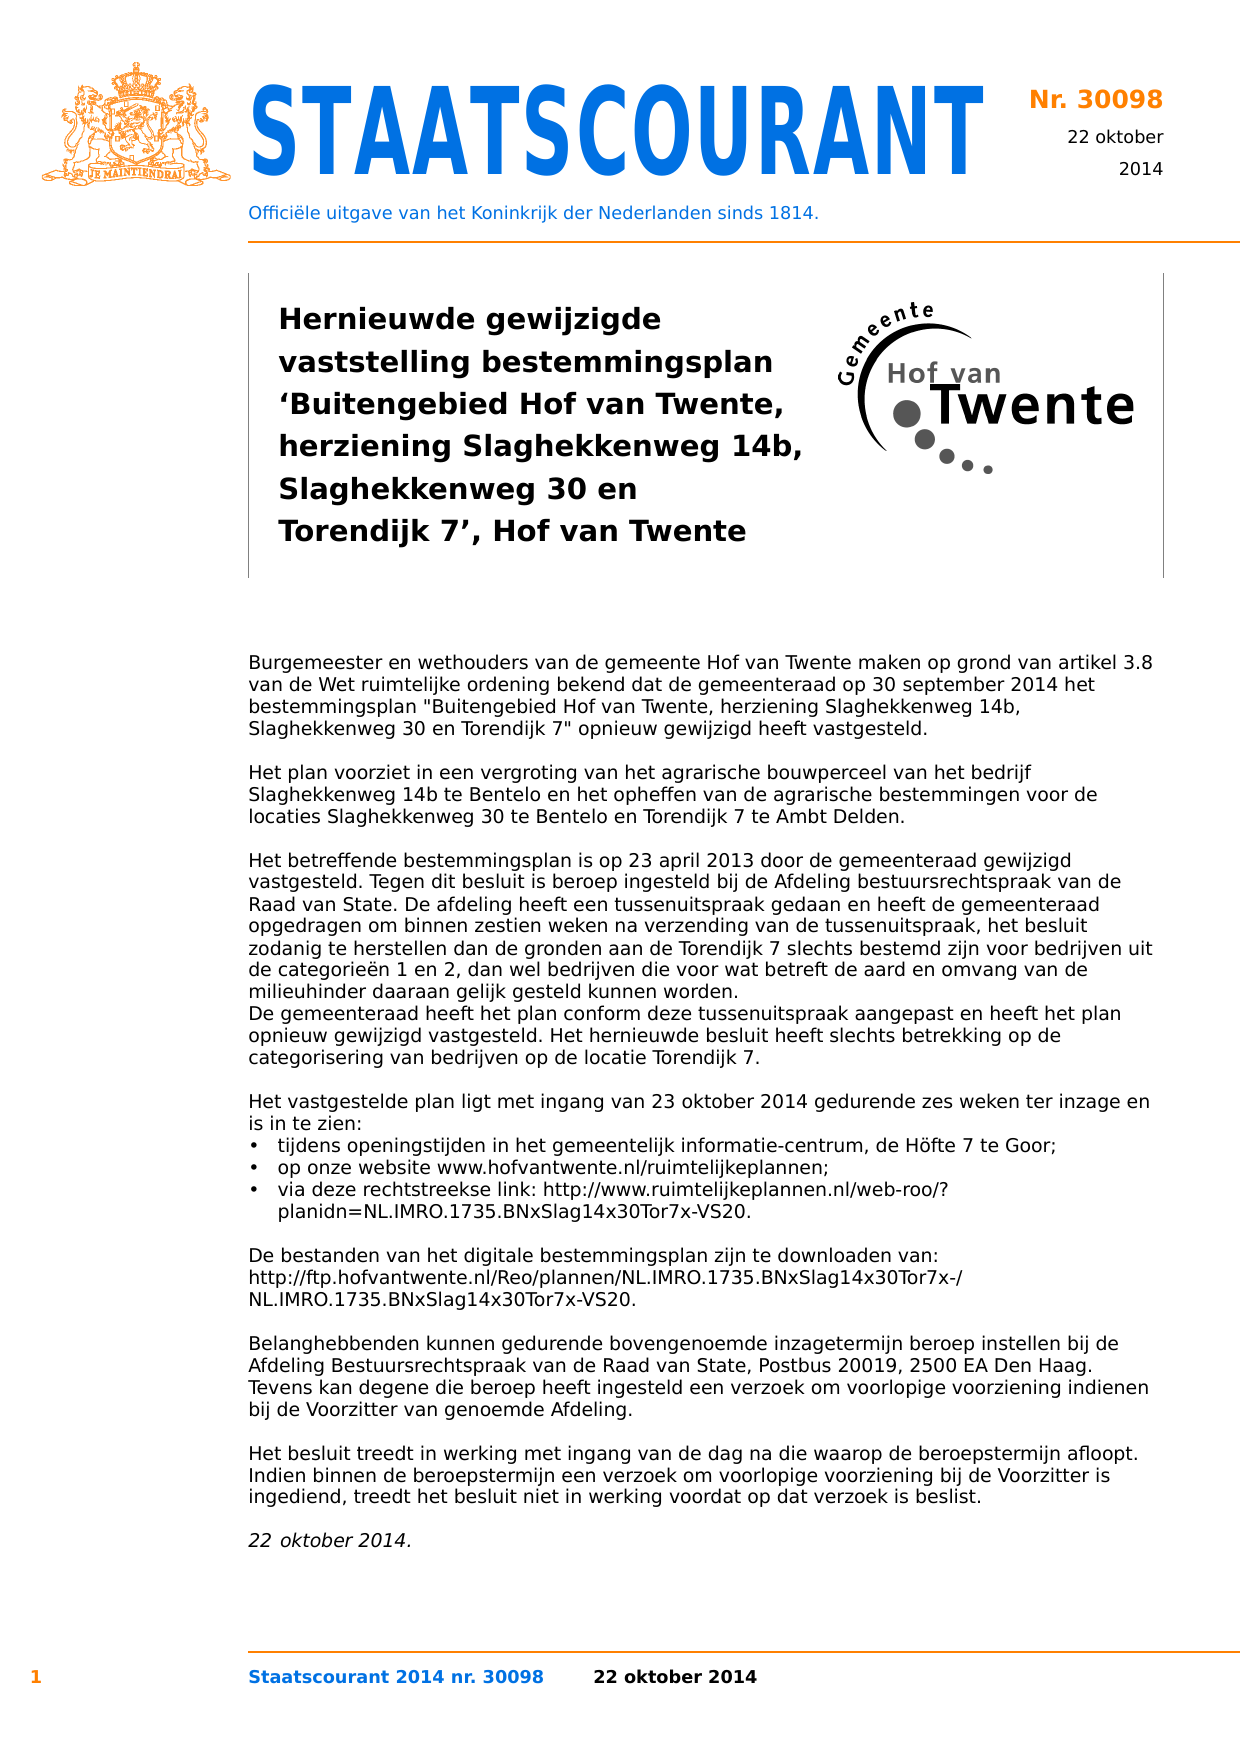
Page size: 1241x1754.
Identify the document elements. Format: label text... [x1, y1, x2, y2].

text Het besluit treedt in werking met ingang van de dag na die waarop de beroepstermijn afloopt. [248, 1442, 1163, 1464]
text De bestanden van het digitale bestemmingsplan zijn te downloaden van: http://ftp.hofvantwente.nl/Reo/plannen/NL.IMRO.1735.BNxSlag14x30Tor7x-/NL.IMRO.1735.BNxSlag14x30Tor7x-VS20. [248, 1245, 1163, 1311]
text Het vastgestelde plan ligt met ingang van 23 oktober 2014 gedurende zes weken ter inzage en is in te zien: [248, 1091, 1163, 1135]
text Indien binnen de beroepstermijn een verzoek om voorlopige voorziening bij de Voorzitter is ingediend, treedt het besluit niet in werking voordat op dat verzoek is beslist. [248, 1464, 1163, 1508]
table_header Nr. 30098 [998, 62, 1240, 121]
text • via deze rechtstreekse link: http://www.ruimtelijkeplannen.nl/web-roo/?planidn=NL.IMRO.1735.BNxSlag14x30Tor7x-VS20. [248, 1179, 1163, 1223]
text 22 oktober 2014. [248, 1530, 1163, 1552]
table_header STAATSCOURANT [248, 62, 998, 203]
text Tevens kan degene die beroep heeft ingesteld een verzoek om voorlopige voorziening indienen bij de Voorzitter van genoemde Afdeling. [248, 1377, 1163, 1421]
text Het betreffende bestemmingsplan is op 23 april 2013 door de gemeenteraad gewijzigd vastgesteld. Tegen dit besluit is beroep ingesteld bij de Afdeling bestuursrechtspraak van de Raad van State. De afdeling heeft een tussenuitspraak gedaan en heeft de gemeenteraad opgedragen om binnen zestien weken na verzending van de tussenuitspraak, het besluit zodanig te herstellen dan de gronden aan de Torendijk 7 slechts bestemd zijn voor bedrijven uit de categorieën 1 en 2, dan wel bedrijven die voor wat betreft de aard en omvang van de milieuhinder daaraan gelijk gesteld kunnen worden. [248, 849, 1163, 1003]
table_cell Officiële uitgave van het Koninkrijk der Nederlanden sinds 1814. [248, 203, 1240, 241]
subtitle Hernieuwde gewijzigde vaststelling bestemmingsplan ‘Buitengebied Hof van Twente, herziening Slaghekkenweg 14b, Slaghekkenweg 30 en Torendijk 7’, Hof van Twente [249, 273, 1163, 578]
text Het plan voorziet in een vergroting van het agrarische bouwperceel van het bedrijf Slaghekkenweg 14b te Bentelo en het opheffen van de agrarische bestemmingen voor de locaties Slaghekkenweg 30 te Bentelo en Torendijk 7 te Ambt Delden. [248, 762, 1163, 828]
text Belanghebbenden kunnen gedurende bovengenoemde inzagetermijn beroep instellen bij de Afdeling Bestuursrechtspraak van de Raad van State, Postbus 20019, 2500 EA Den Haag. [248, 1333, 1163, 1377]
table_cell 2014 [998, 153, 1240, 203]
picture [838, 302, 1134, 474]
picture [41, 62, 231, 186]
text • op onze website www.hofvantwente.nl/ruimtelijkeplannen; [248, 1157, 1163, 1179]
text • tijdens openingstijden in het gemeentelijk informatie-centrum, de Höfte 7 te Goor; [248, 1135, 1163, 1157]
table_cell 22 oktober [998, 121, 1240, 153]
text Burgemeester en wethouders van de gemeente Hof van Twente maken op grond van artikel 3.8 van de Wet ruimtelijke ordening bekend dat de gemeenteraad op 30 september 2014 het bestemmingsplan "Buitengebied Hof van Twente, herziening Slaghekkenweg 14b, Slaghekkenweg 30 en Torendijk 7" opnieuw gewijzigd heeft vastgesteld. [248, 652, 1163, 740]
text De gemeenteraad heeft het plan conform deze tussenuitspraak aangepast en heeft het plan opnieuw gewijzigd vastgesteld. Het hernieuwde besluit heeft slechts betrekking op de categorisering van bedrijven op de locatie Torendijk 7. [248, 1003, 1163, 1069]
table_header [25, 62, 248, 241]
